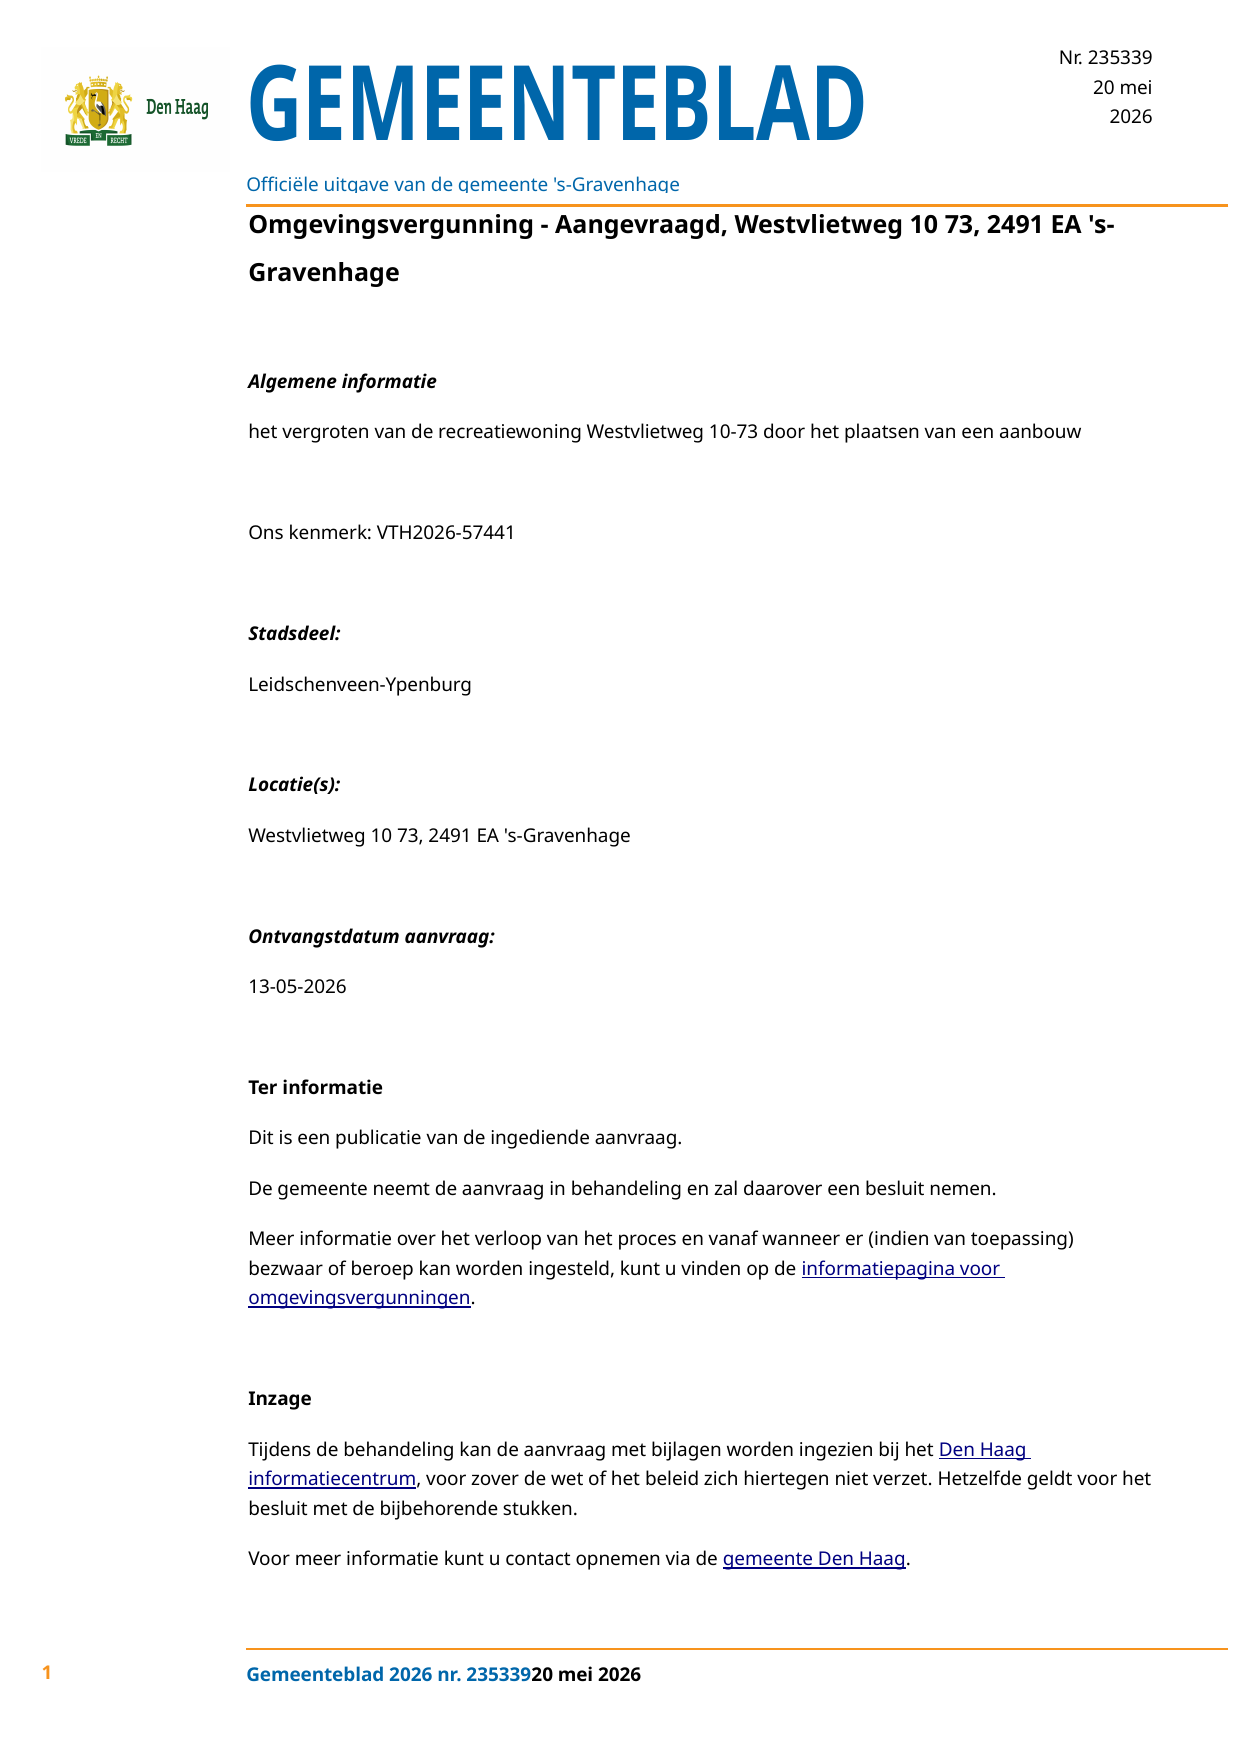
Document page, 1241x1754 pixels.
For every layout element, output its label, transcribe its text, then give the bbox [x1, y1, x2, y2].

text Ons kenmerk: VTH2026-57441 [248, 519, 1152, 545]
text Locatie(s): [248, 772, 1152, 797]
picture [41, 47, 231, 172]
text Tijdens de behandeling kan de aanvraag met bijlagen worden ingezien bij het Den Haag informatiecentrum, voor zover de wet of het beleid zich hiertegen niet verzet. Hetzelfde geldt voor het besluit met de bijbehorende stukken. [248, 1436, 1152, 1521]
text Algemene informatie [248, 368, 1152, 394]
text Ontvangstdatum aanvraag: [248, 923, 1152, 949]
text Meer informatie over het verloop van het proces en vanaf wanneer er (indien van toepassing) bezwaar of beroep kan worden ingesteld, kunt u vinden op de informatiepagina voor omgevingsvergunningen. [248, 1225, 1152, 1310]
text Ter informatie [248, 1074, 1152, 1100]
text De gemeente neemt de aanvraag in behandeling en zal daarover een besluit nemen. [248, 1175, 1152, 1201]
text Leidschenveen-Ypenburg [248, 671, 1152, 697]
text Dit is een publicatie van de ingediende aanvraag. [248, 1124, 1152, 1150]
text Omgevingsvergunning - Aangevraagd, Westvlietweg 10 73, 2491 EA 's-Gravenhage [248, 207, 1152, 288]
text Inzage [248, 1385, 1152, 1411]
text het vergroten van de recreatiewoning Westvlietweg 10-73 door het plaatsen van een aanbouw [248, 419, 1152, 444]
text Stadsdeel: [248, 620, 1152, 646]
text 13-05-2026 [248, 973, 1152, 999]
text Voor meer informatie kunt u contact opnemen via de gemeente Den Haag. [248, 1545, 1152, 1571]
text Westvlietweg 10 73, 2491 EA 's-Gravenhage [248, 822, 1152, 848]
